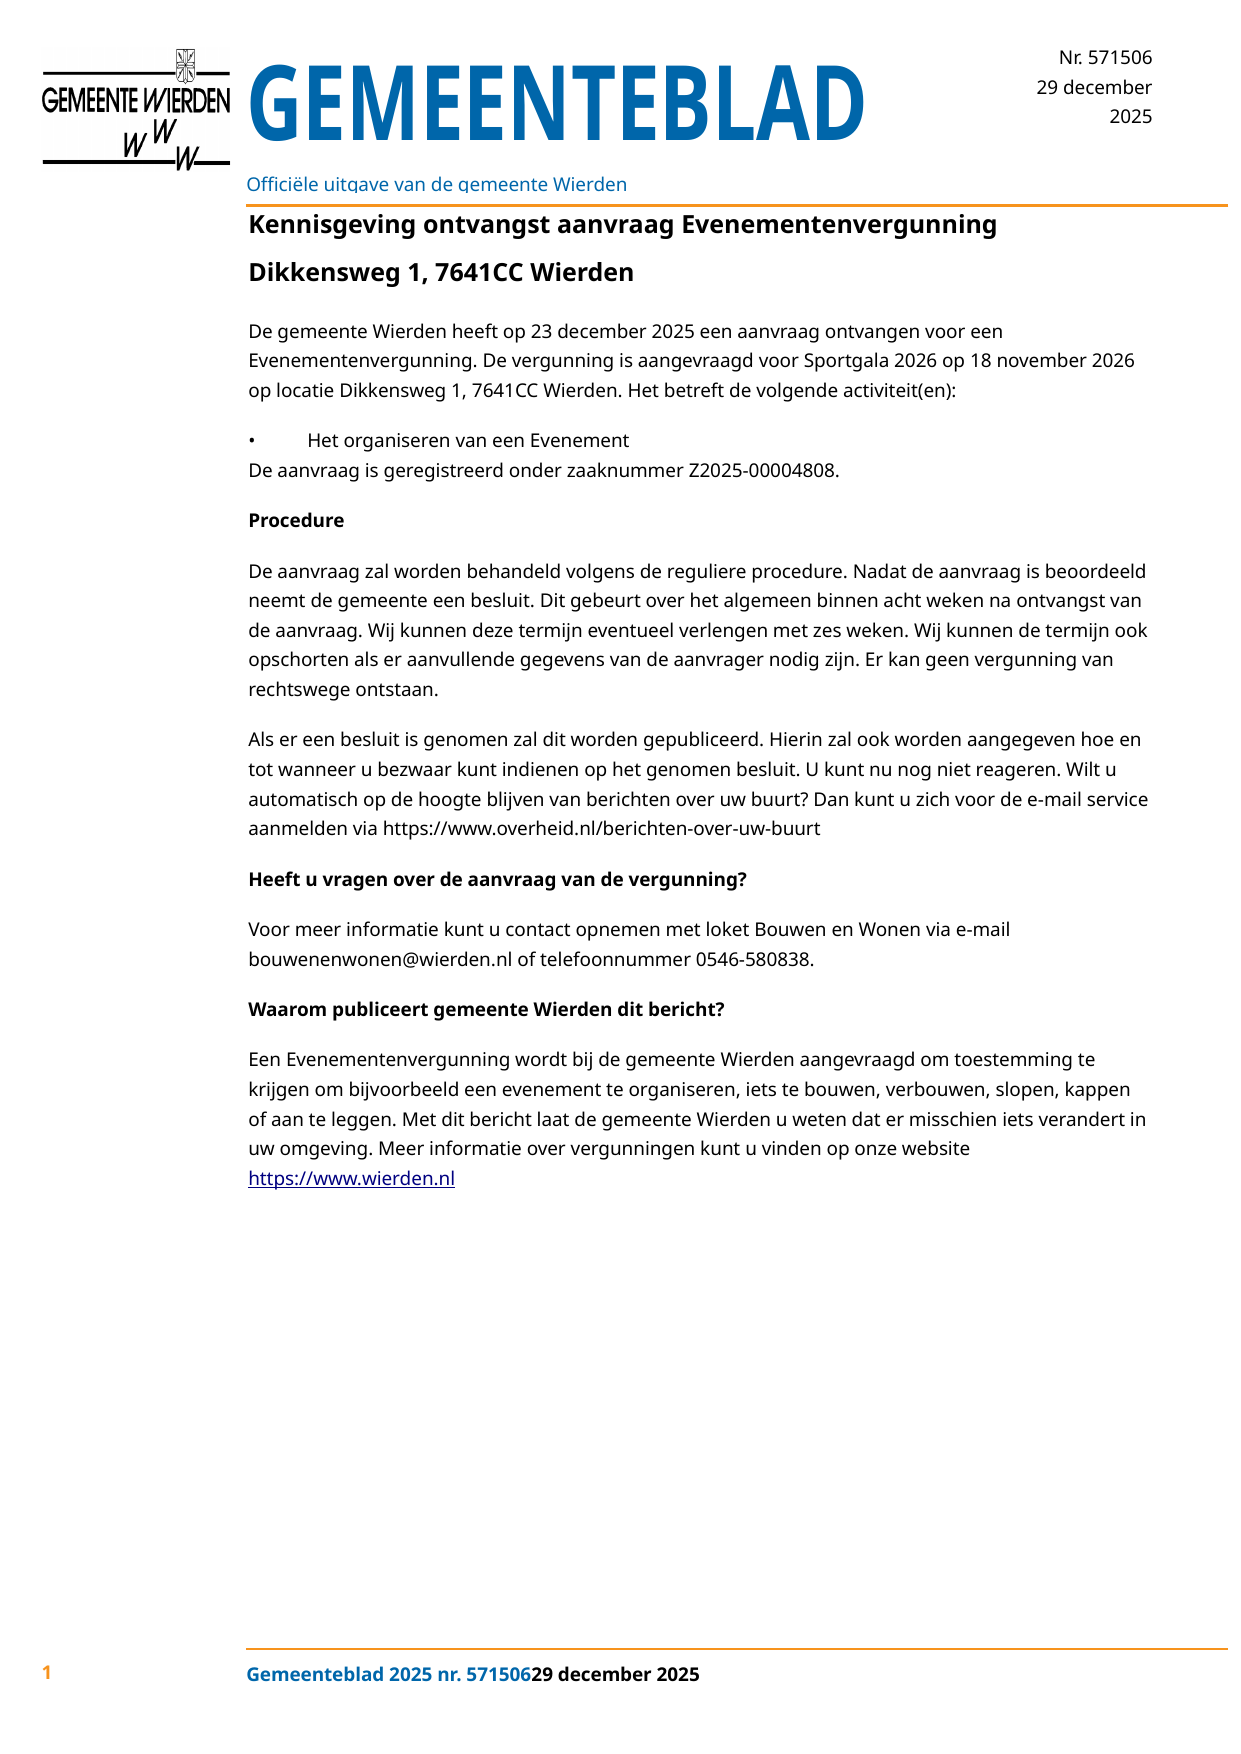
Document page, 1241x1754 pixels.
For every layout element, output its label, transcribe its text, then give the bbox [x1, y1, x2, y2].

list Het organiseren van een Evenement [248, 427, 1152, 453]
text Als er een besluit is genomen zal dit worden gepubliceerd. Hierin zal ook worden aangegeven hoe en tot wanneer u bezwaar kunt indienen op het genomen besluit. U kunt nu nog niet reageren. Wilt u automatisch op de hoogte blijven van berichten over uw buurt? Dan kunt u zich voor de e-mail service aanmelden via https://www.overheid.nl/berichten-over-uw-buurt [248, 727, 1152, 841]
text De gemeente Wierden heeft op 23 december 2025 een aanvraag ontvangen voor een Evenementenvergunning. De vergunning is aangevraagd voor Sportgala 2026 op 18 november 2026 op locatie Dikkensweg 1, 7641CC Wierden. Het betreft de volgende activiteit(en): [248, 318, 1152, 403]
text Procedure [248, 507, 1152, 533]
text De aanvraag zal worden behandeld volgens de reguliere procedure. Nadat de aanvraag is beoordeeld neemt de gemeente een besluit. Dit gebeurt over het algemeen binnen acht weken na ontvangst van de aanvraag. Wij kunnen deze termijn eventueel verlengen met zes weken. Wij kunnen de termijn ook opschorten als er aanvullende gegevens van de aanvrager nodig zijn. Er kan geen vergunning van rechtswege ontstaan. [248, 558, 1152, 702]
text Voor meer informatie kunt u contact opnemen met loket Bouwen en Wonen via e-mail bouwenenwonen@wierden.nl of telefoonnummer 0546-580838. [248, 916, 1152, 972]
text Een Evenementenvergunning wordt bij de gemeente Wierden aangevraagd om toestemming te krijgen om bijvoorbeeld een evenement te organiseren, iets te bouwen, verbouwen, slopen, kappen of aan te leggen. Met dit bericht laat de gemeente Wierden u weten dat er misschien iets verandert in uw omgeving. Meer informatie over vergunningen kunt u vinden op onze website https://www.wierden.nl [248, 1047, 1152, 1191]
text De aanvraag is geregistreerd onder zaaknummer Z2025-00004808. [248, 457, 1152, 483]
text Waarom publiceert gemeente Wierden dit bericht? [248, 996, 1152, 1022]
text Heeft u vragen over de aanvraag van de vergunning? [248, 866, 1152, 892]
text Kennisgeving ontvangst aanvraag Evenementenvergunning Dikkensweg 1, 7641CC Wierden [248, 207, 1152, 288]
picture [41, 47, 231, 172]
